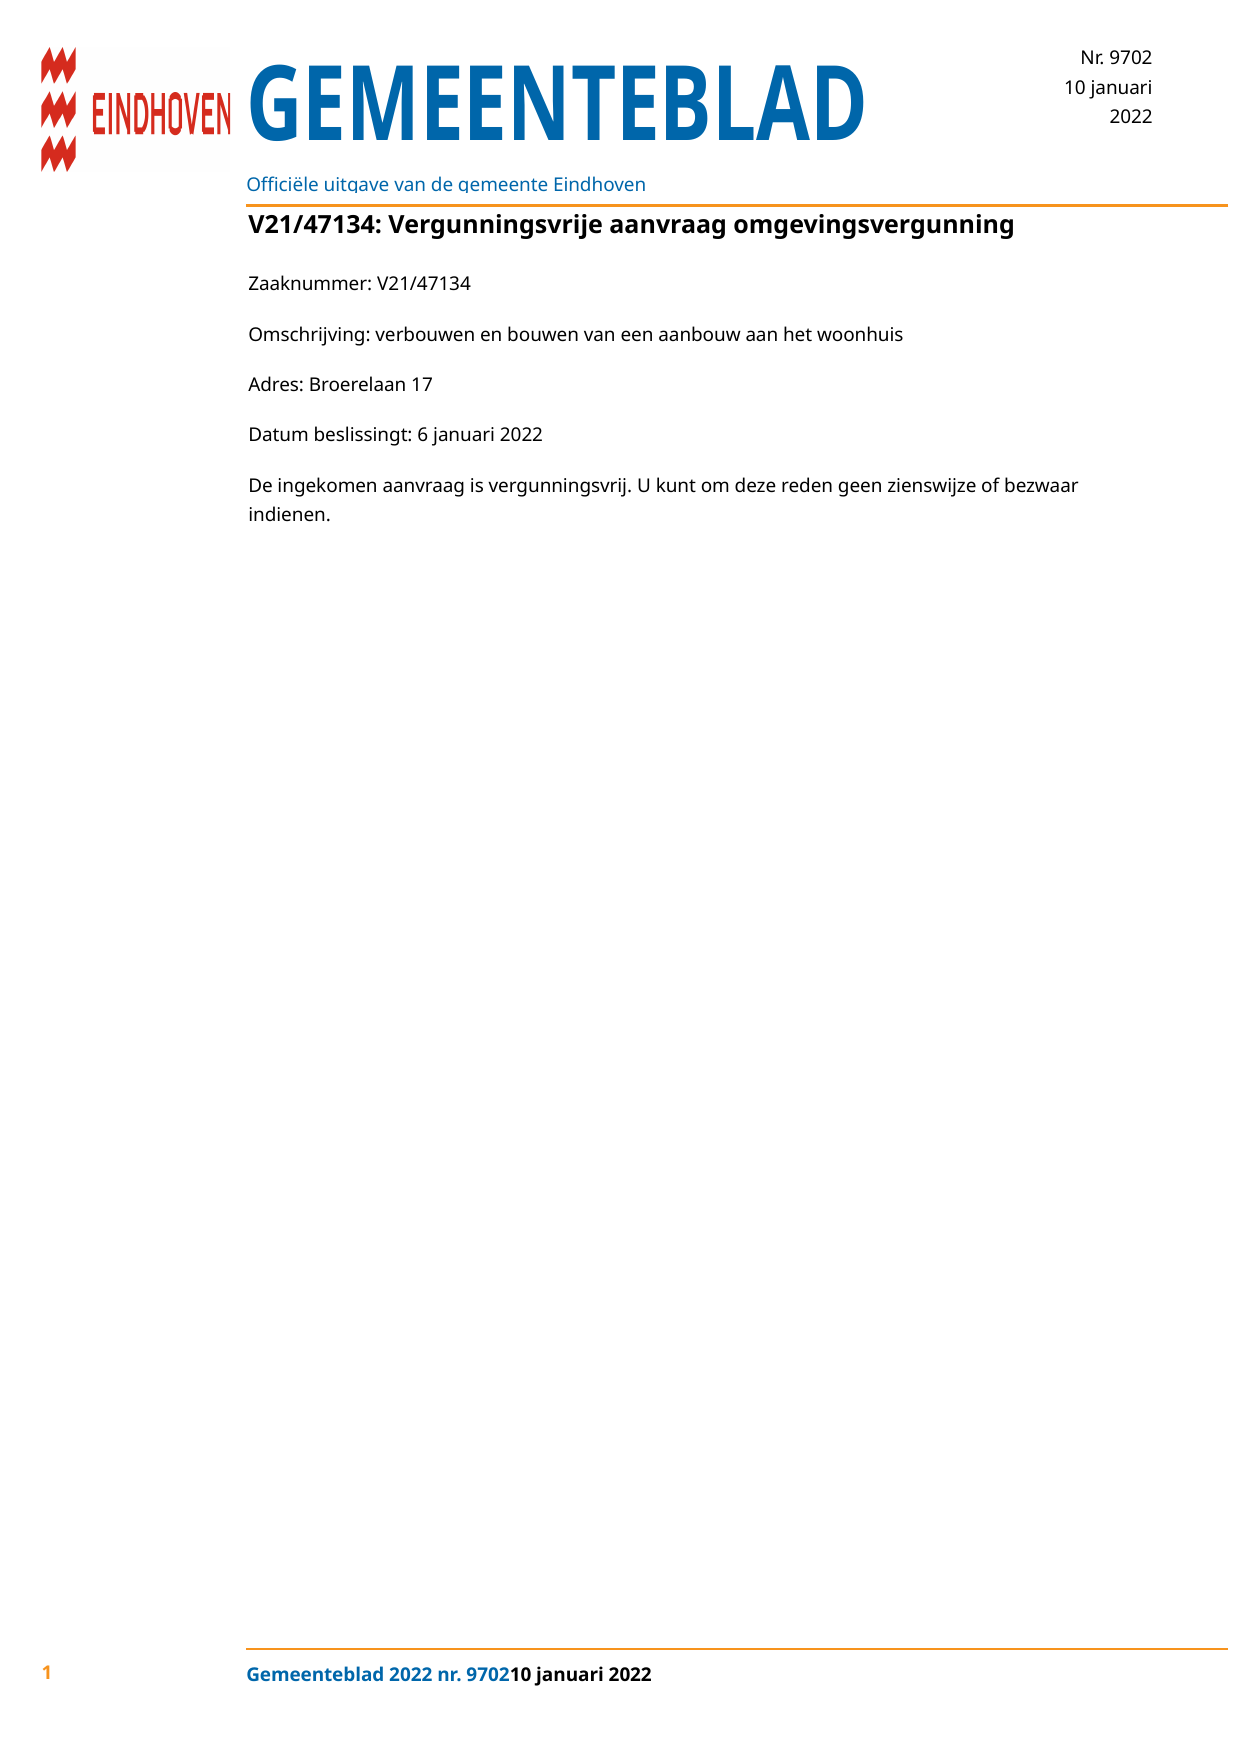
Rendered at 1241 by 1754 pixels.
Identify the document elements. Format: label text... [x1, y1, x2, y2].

picture [41, 47, 231, 172]
text Datum beslissingt: 6 januari 2022 [248, 422, 1152, 447]
text V21/47134: Vergunningsvrije aanvraag omgevingsvergunning [248, 207, 1152, 241]
text Adres: Broerelaan 17 [248, 371, 1152, 397]
text Zaaknummer: V21/47134 [248, 270, 1152, 296]
text Omschrijving: verbouwen en bouwen van een aanbouw aan het woonhuis [248, 321, 1152, 346]
text De ingekomen aanvraag is vergunningsvrij. U kunt om deze reden geen zienswijze of bezwaar indienen. [248, 472, 1152, 527]
